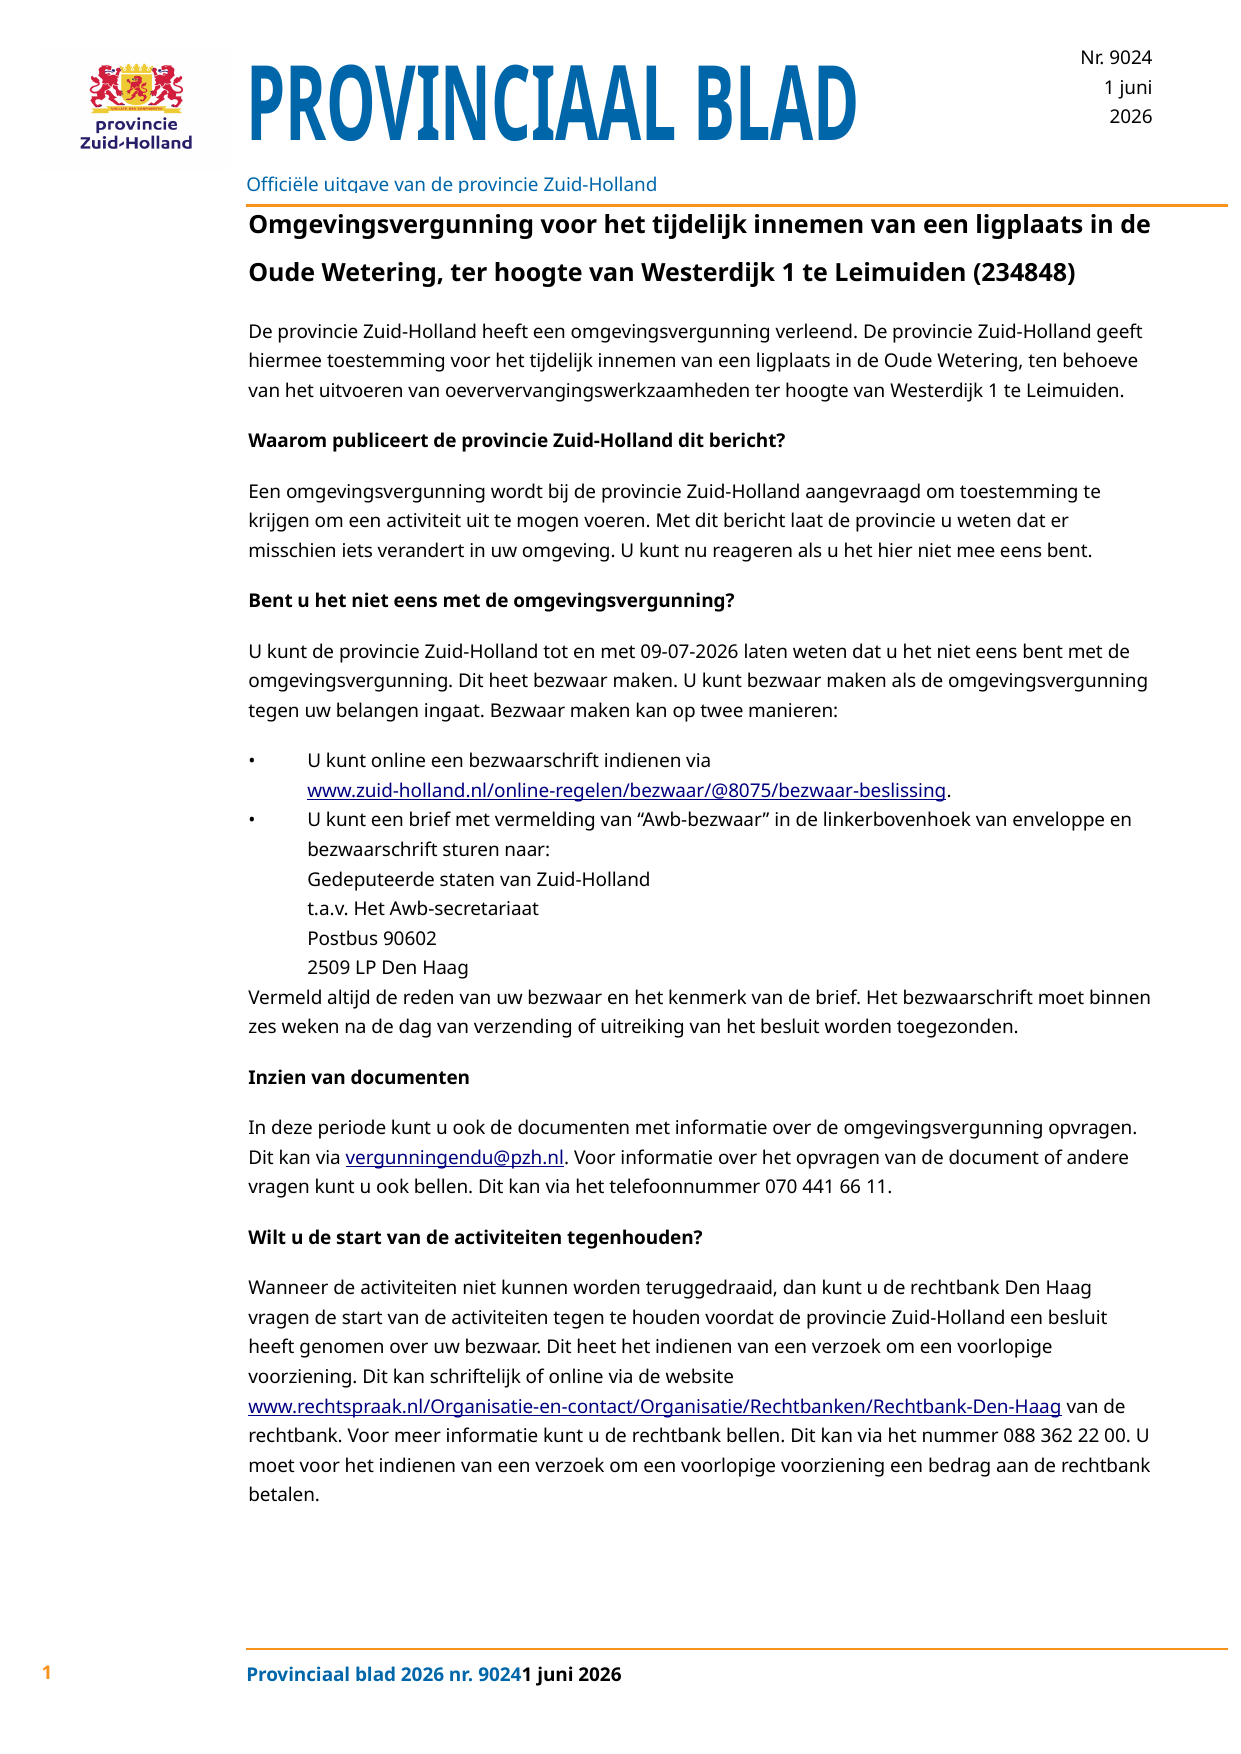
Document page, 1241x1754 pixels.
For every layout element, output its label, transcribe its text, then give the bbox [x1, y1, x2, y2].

text Wanneer de activiteiten niet kunnen worden teruggedraaid, dan kunt u de rechtbank Den Haag vragen de start van de activiteiten tegen te houden voordat de provincie Zuid-Holland een besluit heeft genomen over uw bezwaar. Dit heet het indienen van een verzoek om een voorlopige voorziening. Dit kan schriftelijk of online via de website www.rechtspraak.nl/Organisatie-en-contact/Organisatie/Rechtbanken/Rechtbank-Den-Haag van de rechtbank. Voor meer informatie kunt u de rechtbank bellen. Dit kan via het nummer 088 362 22 00. U moet voor het indienen van een verzoek om een voorlopige voorziening een bedrag aan de rechtbank betalen. [248, 1274, 1152, 1507]
list U kunt online een bezwaarschrift indienen via www.zuid-holland.nl/online-regelen/bezwaar/@8075/bezwaar-beslissing. [248, 747, 1152, 803]
text Vermeld altijd de reden van uw bezwaar en het kenmerk van de brief. Het bezwaarschrift moet binnen zes weken na de dag van verzending of uitreiking van het besluit worden toegezonden. [248, 984, 1152, 1039]
text U kunt de provincie Zuid-Holland tot en met 09-07-2026 laten weten dat u het niet eens bent met de omgevingsvergunning. Dit heet bezwaar maken. U kunt bezwaar maken als de omgevingsvergunning tegen uw belangen ingaat. Bezwaar maken kan op twee manieren: [248, 638, 1152, 723]
picture [41, 47, 231, 172]
text Omgevingsvergunning voor het tijdelijk innemen van een ligplaats in de Oude Wetering, ter hoogte van Westerdijk 1 te Leimuiden (234848) [248, 207, 1152, 288]
list U kunt een brief met vermelding van “Awb-bezwaar” in de linkerbovenhoek van enveloppe en bezwaarschrift sturen naar: [248, 807, 1152, 862]
text De provincie Zuid-Holland heeft een omgevingsvergunning verleend. De provincie Zuid-Holland geeft hiermee toestemming voor het tijdelijk innemen van een ligplaats in de Oude Wetering, ten behoeve van het uitvoeren van oeververvangingswerkzaamheden ter hoogte van Westerdijk 1 te Leimuiden. [248, 318, 1152, 403]
list t.a.v. Het Awb-secretariaat [248, 895, 1152, 921]
text Bent u het niet eens met de omgevingsvergunning? [248, 587, 1152, 613]
text Wilt u de start van de activiteiten tegenhouden? [248, 1224, 1152, 1250]
text Een omgevingsvergunning wordt bij de provincie Zuid-Holland aangevraagd om toestemming te krijgen om een activiteit uit te mogen voeren. Met dit bericht laat de provincie u weten dat er misschien iets verandert in uw omgeving. U kunt nu reageren als u het hier niet mee eens bent. [248, 478, 1152, 563]
text Waarom publiceert de provincie Zuid-Holland dit bericht? [248, 427, 1152, 453]
list Gedeputeerde staten van Zuid-Holland [248, 866, 1152, 892]
list 2509 LP Den Haag [248, 954, 1152, 980]
list Postbus 90602 [248, 925, 1152, 951]
text In deze periode kunt u ook de documenten met informatie over de omgevingsvergunning opvragen. Dit kan via vergunningendu@pzh.nl. Voor informatie over het opvragen van de document of andere vragen kunt u ook bellen. Dit kan via het telefoonnummer 070 441 66 11. [248, 1114, 1152, 1199]
text Inzien van documenten [248, 1064, 1152, 1090]
